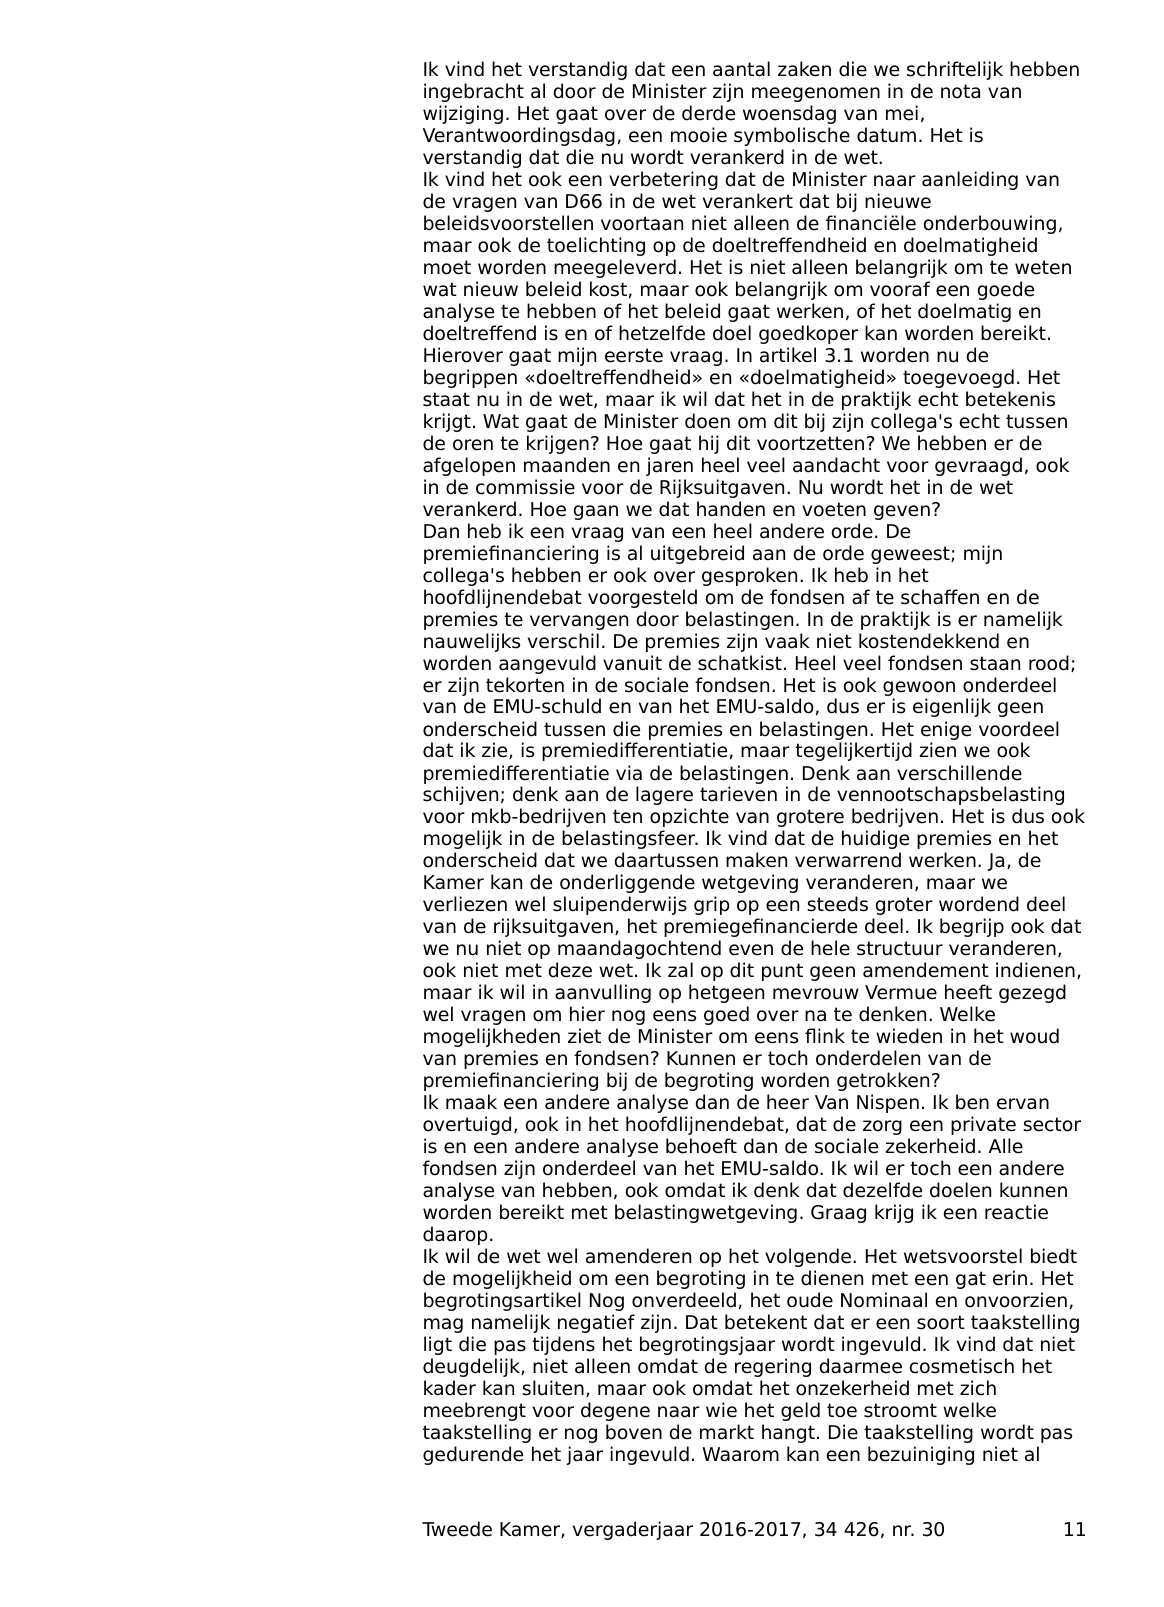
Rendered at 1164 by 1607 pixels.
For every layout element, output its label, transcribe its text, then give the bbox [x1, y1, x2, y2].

text Dan heb ik een vraag van een heel andere orde. De premiefinanciering is al uitgebreid aan de orde geweest; mijn collega's hebben er ook over gesproken. Ik heb in het hoofdlijnendebat voorgesteld om de fondsen af te schaffen en de premies te vervangen door belastingen. In de praktijk is er namelijk nauwelijks verschil. De premies zijn vaak niet kostendekkend en worden aangevuld vanuit de schatkist. Heel veel fondsen staan rood; er zijn tekorten in de sociale fondsen. Het is ook gewoon onderdeel van de EMU-schuld en van het EMU-saldo, dus er is eigenlijk geen onderscheid tussen die premies en belastingen. Het enige voordeel dat ik zie, is premiedifferentiatie, maar tegelijkertijd zien we ook premiedifferentiatie via de belastingen. Denk aan verschillende schijven; denk aan de lagere tarieven in de vennootschapsbelasting voor mkb-bedrijven ten opzichte van grotere bedrijven. Het is dus ook mogelijk in de belastingsfeer. Ik vind dat de huidige premies en het onderscheid dat we daartussen maken verwarrend werken. Ja, de Kamer kan de onderliggende wetgeving veranderen, maar we verliezen wel sluipenderwijs grip op een steeds groter wordend deel van de rijksuitgaven, het premiegefinancierde deel. Ik begrijp ook dat we nu niet op maandagochtend even de hele structuur veranderen, ook niet met deze wet. Ik zal op dit punt geen amendement indienen, maar ik wil in aanvulling op hetgeen mevrouw Vermue heeft gezegd wel vragen om hier nog eens goed over na te denken. Welke mogelijkheden ziet de Minister om eens flink te wieden in het woud van premies en fondsen? Kunnen er toch onderdelen van de premiefinanciering bij de begroting worden getrokken? [422, 521, 1087, 1092]
text Ik wil de wet wel amenderen op het volgende. Het wetsvoorstel biedt de mogelijkheid om een begroting in te dienen met een gat erin. Het begrotingsartikel Nog onverdeeld, het oude Nominaal en onvoorzien, mag namelijk negatief zijn. Dat betekent dat er een soort taakstelling ligt die pas tijdens het begrotingsjaar wordt ingevuld. Ik vind dat niet deugdelijk, niet alleen omdat de regering daarmee cosmetisch het kader kan sluiten, maar ook omdat het onzekerheid met zich meebrengt voor degene naar wie het geld toe stroomt welke taakstelling er nog boven de markt hangt. Die taakstelling wordt pas gedurende het jaar ingevuld. Waarom kan een bezuiniging niet al [422, 1246, 1087, 1466]
text Ik maak een andere analyse dan de heer Van Nispen. Ik ben ervan overtuigd, ook in het hoofdlijnendebat, dat de zorg een private sector is en een andere analyse behoeft dan de sociale zekerheid. Alle fondsen zijn onderdeel van het EMU-saldo. Ik wil er toch een andere analyse van hebben, ook omdat ik denk dat dezelfde doelen kunnen worden bereikt met belastingwetgeving. Graag krijg ik een reactie daarop. [422, 1092, 1087, 1246]
text Ik vind het verstandig dat een aantal zaken die we schriftelijk hebben ingebracht al door de Minister zijn meegenomen in de nota van wijziging. Het gaat over de derde woensdag van mei, Verantwoordingsdag, een mooie symbolische datum. Het is verstandig dat die nu wordt verankerd in de wet. [422, 59, 1087, 169]
text Ik vind het ook een verbetering dat de Minister naar aanleiding van de vragen van D66 in de wet verankert dat bij nieuwe beleidsvoorstellen voortaan niet alleen de financiële onderbouwing, maar ook de toelichting op de doeltreffendheid en doelmatigheid moet worden meegeleverd. Het is niet alleen belangrijk om te weten wat nieuw beleid kost, maar ook belangrijk om vooraf een goede analyse te hebben of het beleid gaat werken, of het doelmatig en doeltreffend is en of hetzelfde doel goedkoper kan worden bereikt. Hierover gaat mijn eerste vraag. In artikel 3.1 worden nu de begrippen «doeltreffendheid» en «doelmatigheid» toegevoegd. Het staat nu in de wet, maar ik wil dat het in de praktijk echt betekenis krijgt. Wat gaat de Minister doen om dit bij zijn collega's echt tussen de oren te krijgen? Hoe gaat hij dit voortzetten? We hebben er de afgelopen maanden en jaren heel veel aandacht voor gevraagd, ook in de commissie voor de Rijksuitgaven. Nu wordt het in de wet verankerd. Hoe gaan we dat handen en voeten geven? [422, 169, 1087, 521]
